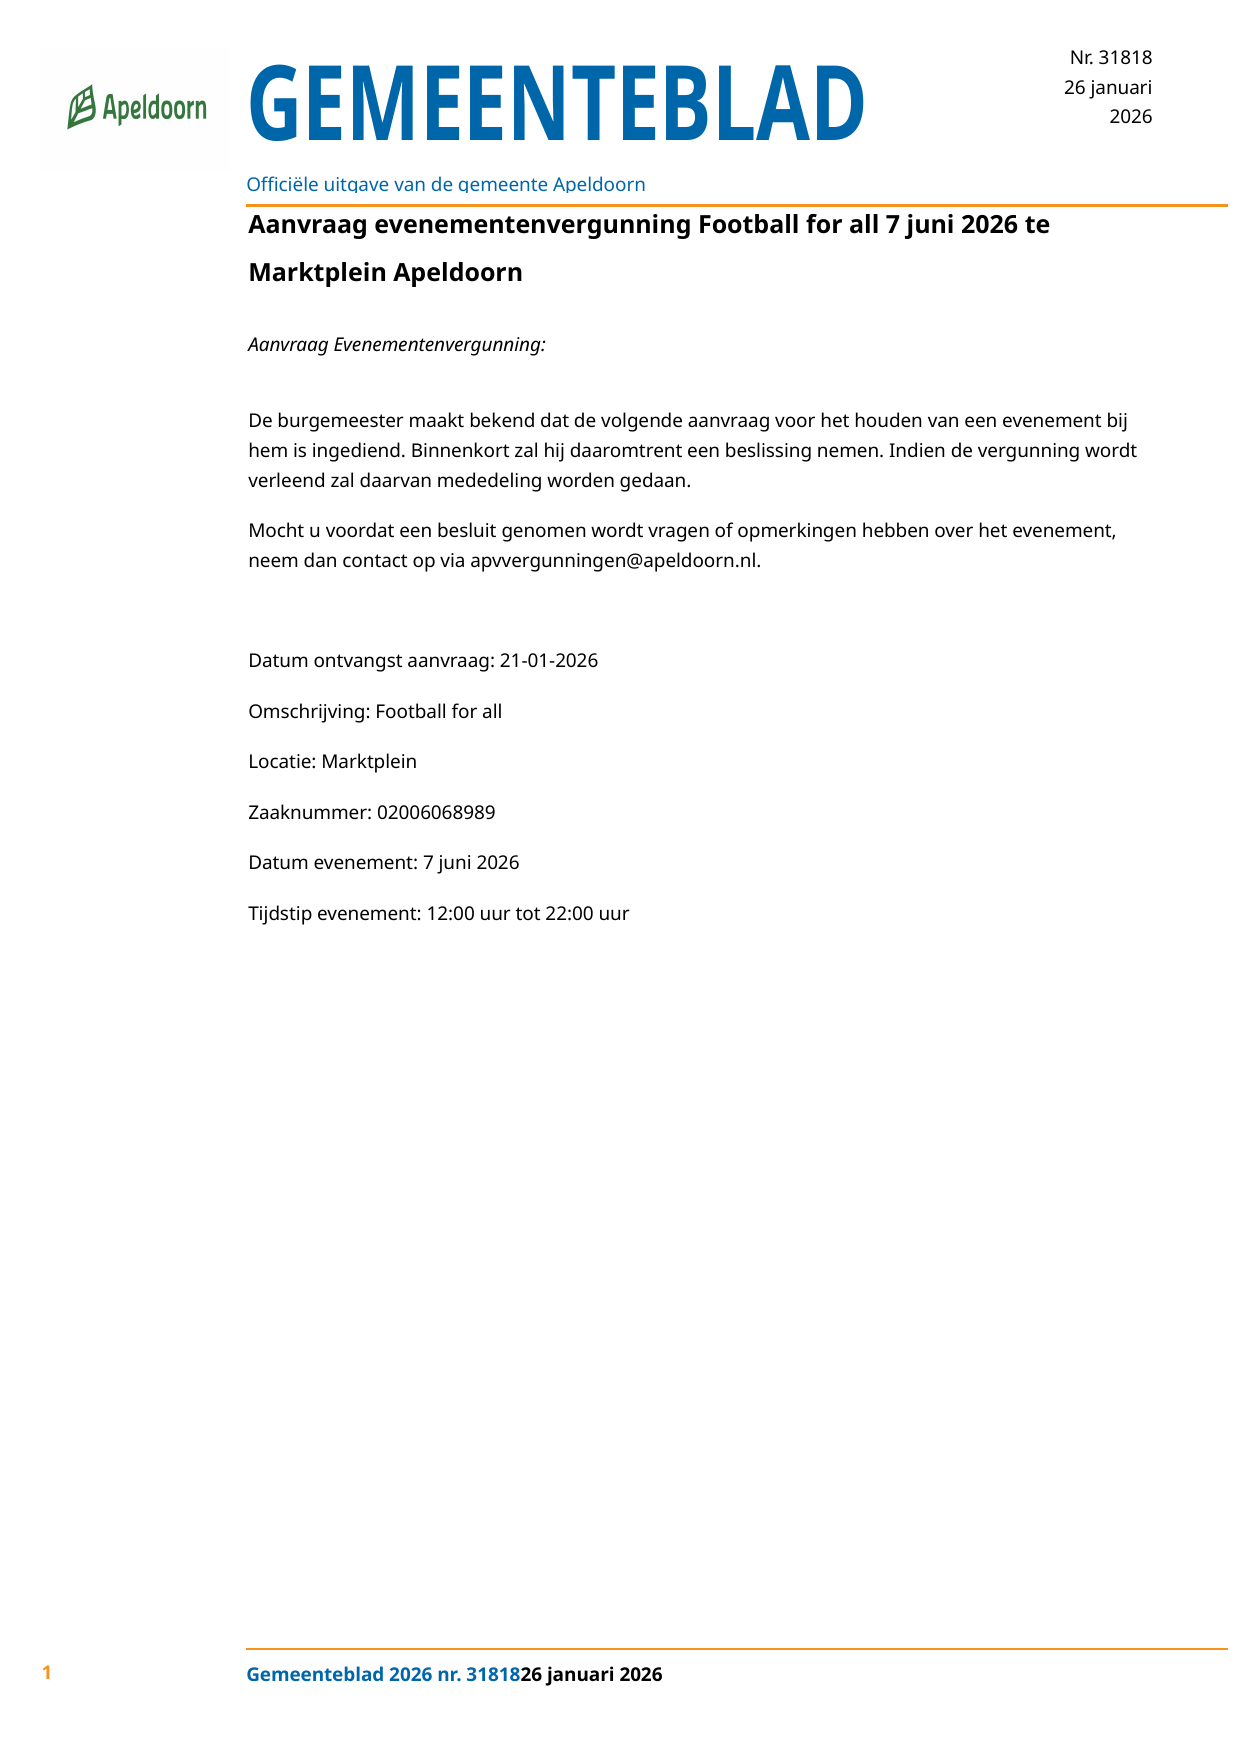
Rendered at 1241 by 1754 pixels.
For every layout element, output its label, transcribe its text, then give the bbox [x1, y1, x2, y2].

text Datum ontvangst aanvraag: 21-01-2026 [248, 648, 1152, 673]
text Aanvraag Evenementenvergunning: [248, 331, 1152, 357]
text Zaaknummer: 02006068989 [248, 799, 1152, 824]
text Aanvraag evenementenvergunning Football for all 7 juni 2026 te Marktplein Apeldoorn [248, 207, 1152, 288]
text De burgemeester maakt bekend dat de volgende aanvraag voor het houden van een evenement bij hem is ingediend. Binnenkort zal hij daaromtrent een beslissing nemen. Indien de vergunning wordt verleend zal daarvan mededeling worden gedaan. [248, 408, 1152, 492]
text Datum evenement: 7 juni 2026 [248, 849, 1152, 875]
text Locatie: Marktplein [248, 748, 1152, 774]
text Tijdstip evenement: 12:00 uur tot 22:00 uur [248, 900, 1152, 925]
picture [41, 47, 231, 172]
text Mocht u voordat een besluit genomen wordt vragen of opmerkingen hebben over het evenement, neem dan contact op via apvvergunningen@apeldoorn.nl. [248, 517, 1152, 572]
text Omschrijving: Football for all [248, 698, 1152, 724]
